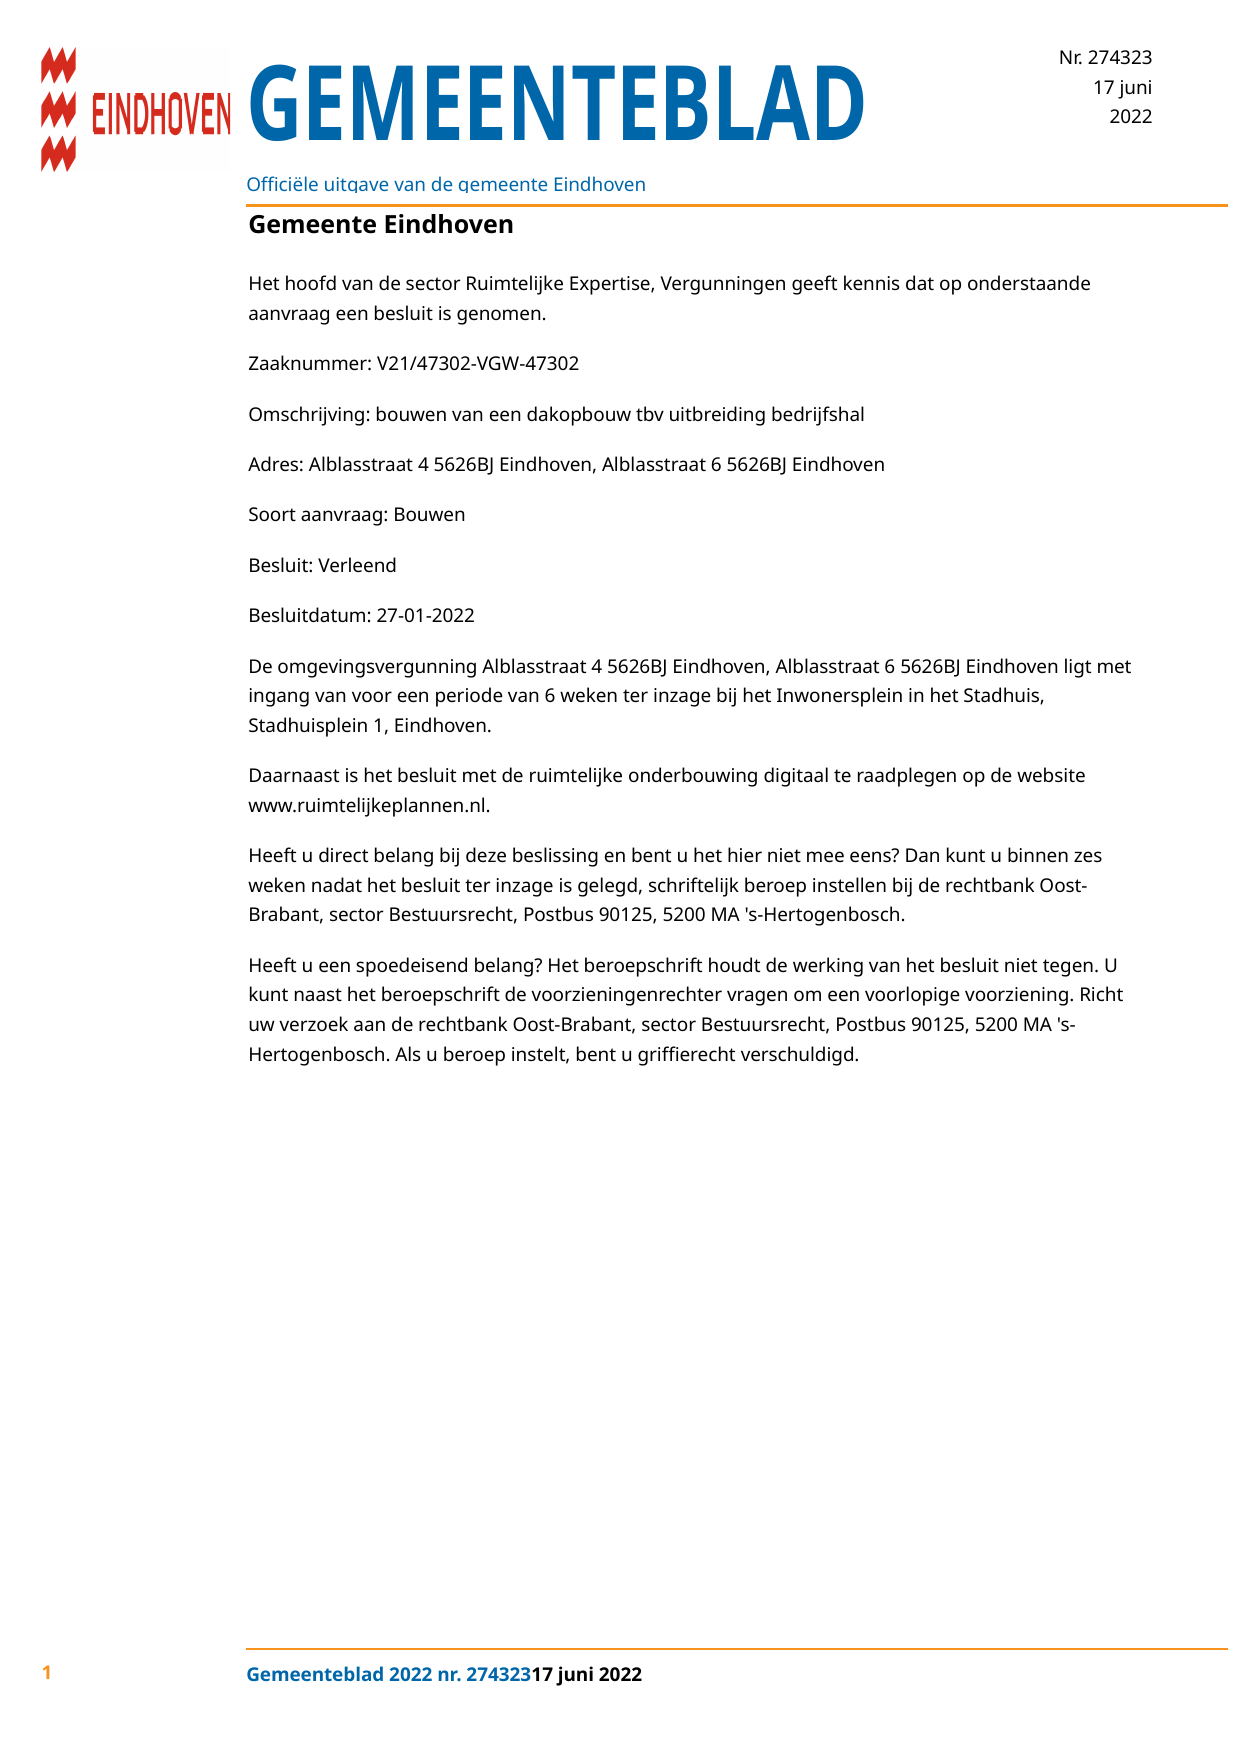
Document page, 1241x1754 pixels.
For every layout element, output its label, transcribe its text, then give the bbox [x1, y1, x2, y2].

picture [41, 47, 231, 172]
text Besluitdatum: 27-01-2022 [248, 602, 1152, 628]
text Daarnaast is het besluit met de ruimtelijke onderbouwing digitaal te raadplegen op de website www.ruimtelijkeplannen.nl. [248, 762, 1152, 818]
text Heeft u een spoedeisend belang? Het beroepschrift houdt de werking van het besluit niet tegen. U kunt naast het beroepschrift de voorzieningenrechter vragen om een voorlopige voorziening. Richt uw verzoek aan de rechtbank Oost-Brabant, sector Bestuursrecht, Postbus 90125, 5200 MA 's-Hertogenbosch. Als u beroep instelt, bent u griffierecht verschuldigd. [248, 952, 1152, 1066]
text De omgevingsvergunning Alblasstraat 4 5626BJ Eindhoven, Alblasstraat 6 5626BJ Eindhoven ligt met ingang van voor een periode van 6 weken ter inzage bij het Inwonersplein in het Stadhuis, Stadhuisplein 1, Eindhoven. [248, 653, 1152, 738]
text Omschrijving: bouwen van een dakopbouw tbv uitbreiding bedrijfshal [248, 401, 1152, 426]
text Zaaknummer: V21/47302-VGW-47302 [248, 350, 1152, 376]
text Adres: Alblasstraat 4 5626BJ Eindhoven, Alblasstraat 6 5626BJ Eindhoven [248, 451, 1152, 477]
text Besluit: Verleend [248, 552, 1152, 578]
text Soort aanvraag: Bouwen [248, 502, 1152, 527]
text Het hoofd van de sector Ruimtelijke Expertise, Vergunningen geeft kennis dat op onderstaande aanvraag een besluit is genomen. [248, 270, 1152, 326]
text Heeft u direct belang bij deze beslissing en bent u het hier niet mee eens? Dan kunt u binnen zes weken nadat het besluit ter inzage is gelegd, schriftelijk beroep instellen bij de rechtbank Oost-Brabant, sector Bestuursrecht, Postbus 90125, 5200 MA 's-Hertogenbosch. [248, 842, 1152, 927]
text Gemeente Eindhoven [248, 207, 1152, 241]
